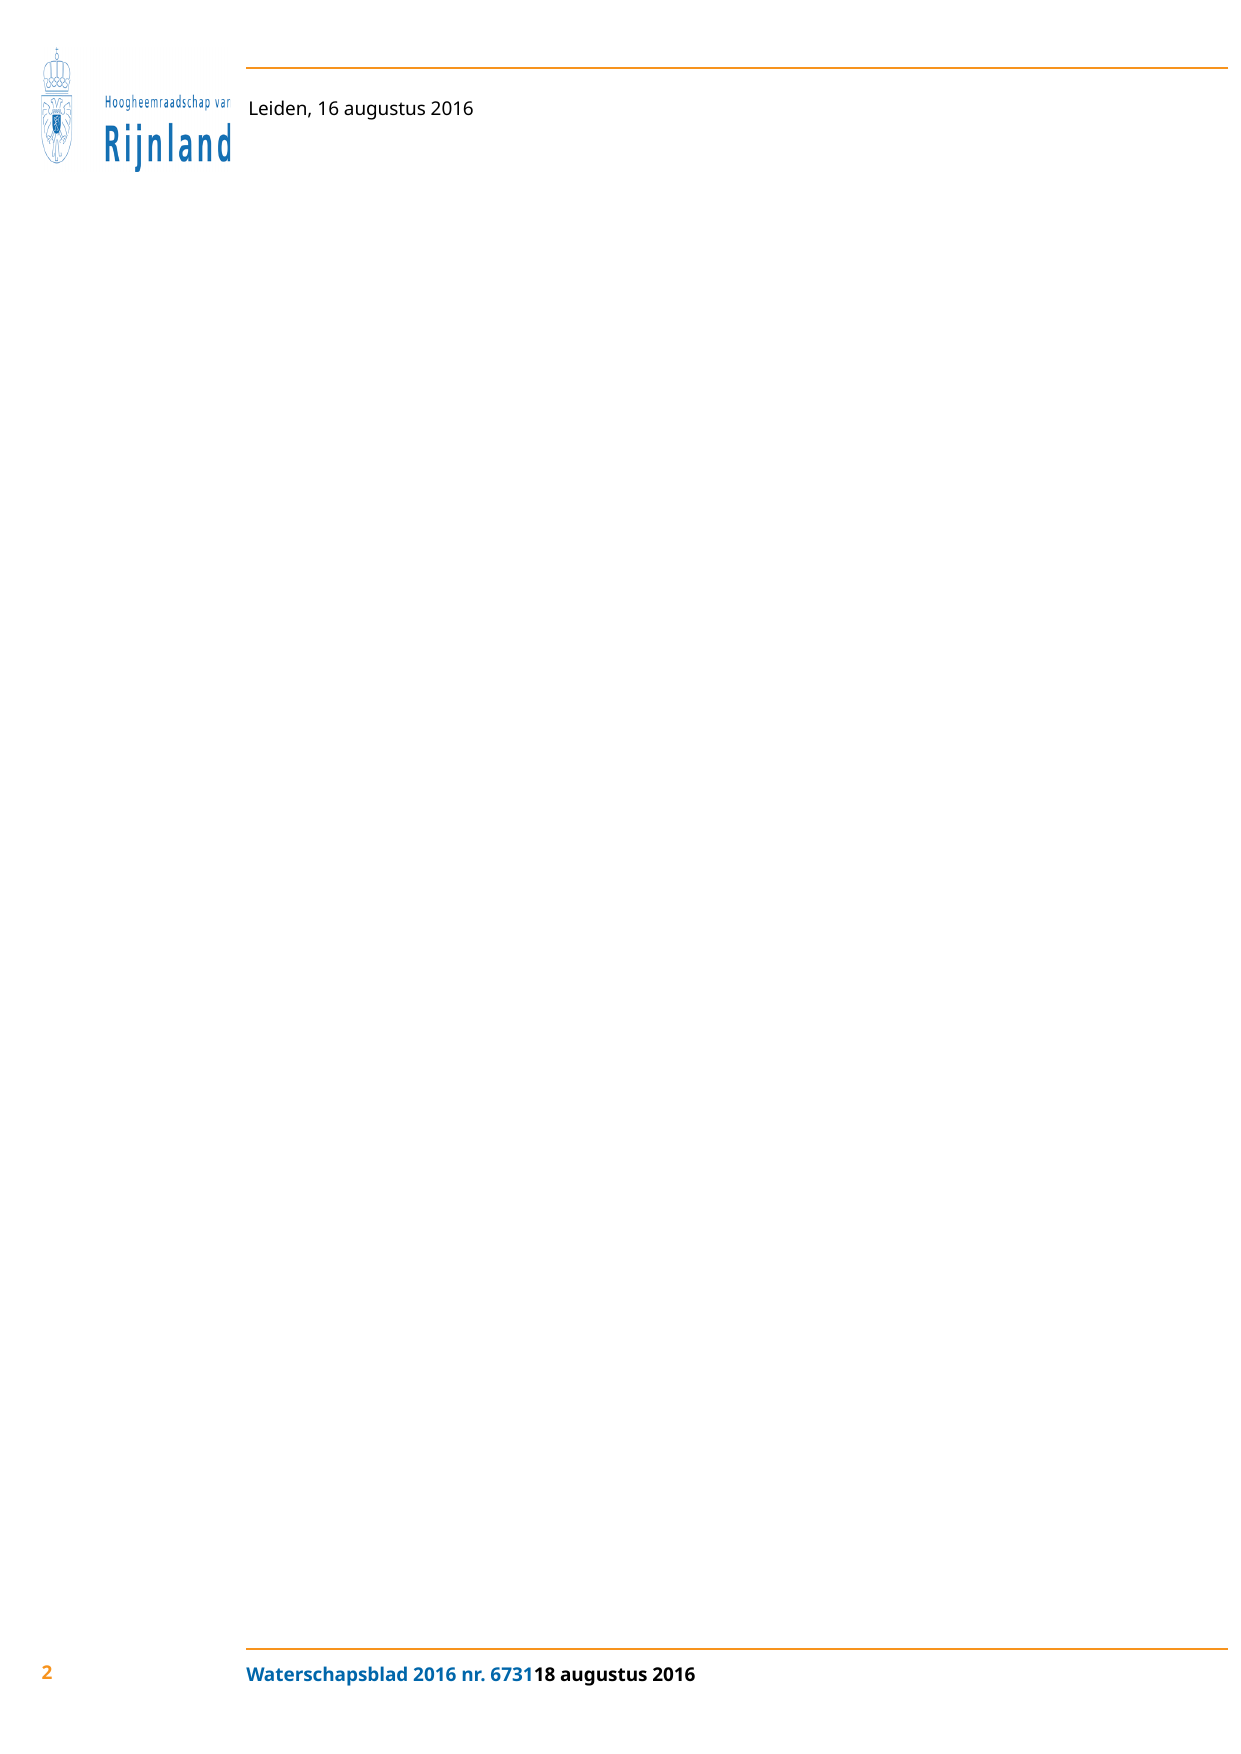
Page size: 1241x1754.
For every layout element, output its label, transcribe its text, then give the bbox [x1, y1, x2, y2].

picture [41, 47, 231, 172]
text Leiden, 16 augustus 2016 [248, 95, 1152, 121]
